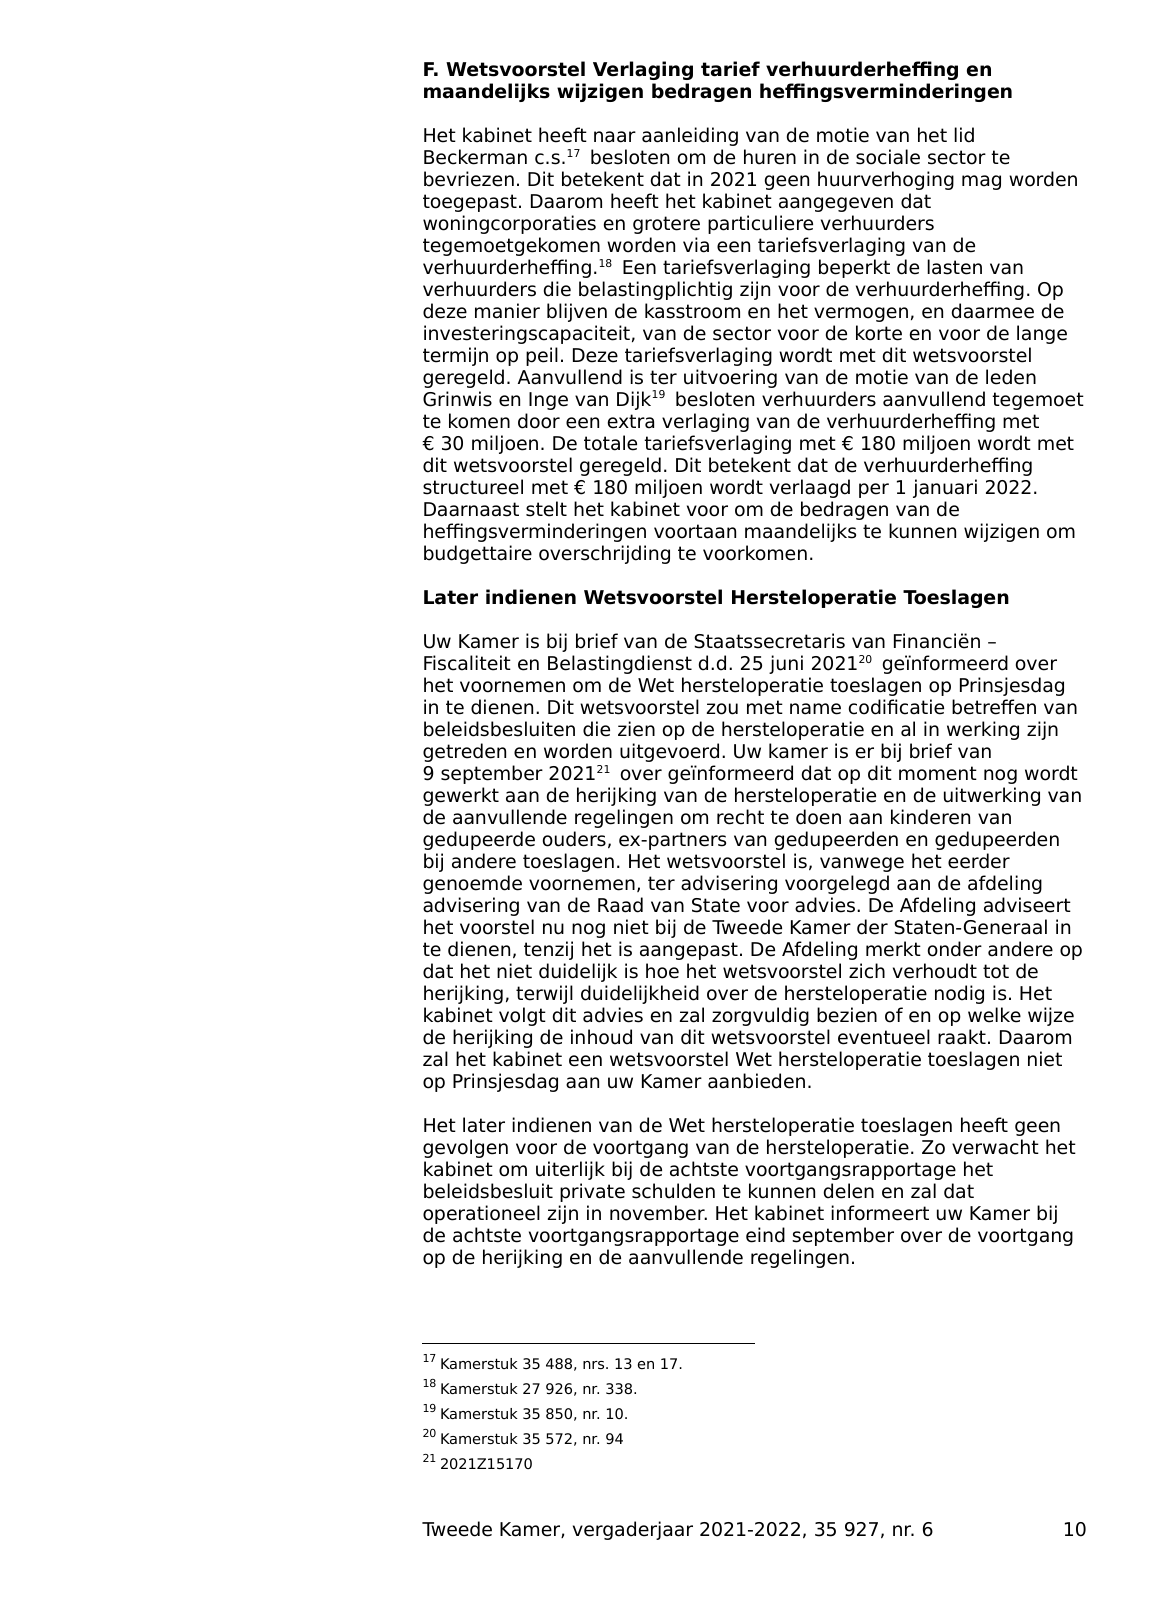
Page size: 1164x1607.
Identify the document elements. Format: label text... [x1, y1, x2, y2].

subtitle Later indienen Wetsvoorstel Hersteloperatie Toeslagen [422, 587, 1087, 609]
text Het later indienen van de Wet hersteloperatie toeslagen heeft geen gevolgen voor de voortgang van de hersteloperatie. Zo verwacht het kabinet om uiterlijk bij de achtste voortgangsrapportage het beleidsbesluit private schulden te kunnen delen en zal dat operationeel zijn in november. Het kabinet informeert uw Kamer bij de achtste voortgangsrapportage eind september over de voortgang op de herijking en de aanvullende regelingen. [422, 1115, 1087, 1269]
text Het kabinet heeft naar aanleiding van de motie van het lid Beckerman c.s. besloten om de huren in de sociale sector te bevriezen. Dit betekent dat in 2021 geen huurverhoging mag worden toegepast. Daarom heeft het kabinet aangegeven dat woningcorporaties en grotere particuliere verhuurders tegemoetgekomen worden via een tariefsverlaging van de verhuurderheffing. Een tariefsverlaging beperkt de lasten van verhuurders die belastingplichtig zijn voor de verhuurderheffing. Op deze manier blijven de kasstroom en het vermogen, en daarmee de investeringscapaciteit, van de sector voor de korte en voor de lange termijn op peil. Deze tariefsverlaging wordt met dit wetsvoorstel geregeld. Aanvullend is ter uitvoering van de motie van de leden Grinwis en Inge van Dijk besloten verhuurders aanvullend tegemoet te komen door een extra verlaging van de verhuurderheffing met € 30 miljoen. De totale tariefsverlaging met € 180 miljoen wordt met dit wetsvoorstel geregeld. Dit betekent dat de verhuurderheffing structureel met € 180 miljoen wordt verlaagd per 1 januari 2022. Daarnaast stelt het kabinet voor om de bedragen van de heffingsverminderingen voortaan maandelijks te kunnen wijzigen om budgettaire overschrijding te voorkomen. [422, 125, 1087, 565]
text Kamerstuk 35 850, nr. 10. [422, 1402, 1087, 1424]
text 2021Z15170 [422, 1452, 1087, 1474]
subtitle F. Wetsvoorstel Verlaging tarief verhuurderheffing en maandelijks wijzigen bedragen heffingsverminderingen [422, 59, 1087, 103]
text Kamerstuk 27 926, nr. 338. [422, 1377, 1087, 1399]
text Kamerstuk 35 488, nrs. 13 en 17. [422, 1352, 1087, 1374]
text Uw Kamer is bij brief van de Staatssecretaris van Financiën – Fiscaliteit en Belastingdienst d.d. 25 juni 2021 geïnformeerd over het voornemen om de Wet hersteloperatie toeslagen op Prinsjesdag in te dienen. Dit wetsvoorstel zou met name codificatie betreffen van beleidsbesluiten die zien op de hersteloperatie en al in werking zijn getreden en worden uitgevoerd. Uw kamer is er bij brief van 9 september 2021 over geïnformeerd dat op dit moment nog wordt gewerkt aan de herijking van de hersteloperatie en de uitwerking van de aanvullende regelingen om recht te doen aan kinderen van gedupeerde ouders, ex-partners van gedupeerden en gedupeerden bij andere toeslagen. Het wetsvoorstel is, vanwege het eerder genoemde voornemen, ter advisering voorgelegd aan de afdeling advisering van de Raad van State voor advies. De Afdeling adviseert het voorstel nu nog niet bij de Tweede Kamer der Staten-Generaal in te dienen, tenzij het is aangepast. De Afdeling merkt onder andere op dat het niet duidelijk is hoe het wetsvoorstel zich verhoudt tot de herijking, terwijl duidelijkheid over de hersteloperatie nodig is. Het kabinet volgt dit advies en zal zorgvuldig bezien of en op welke wijze de herijking de inhoud van dit wetsvoorstel eventueel raakt. Daarom zal het kabinet een wetsvoorstel Wet hersteloperatie toeslagen niet op Prinsjesdag aan uw Kamer aanbieden. [422, 631, 1087, 1093]
text Kamerstuk 35 572, nr. 94 [422, 1427, 1087, 1449]
